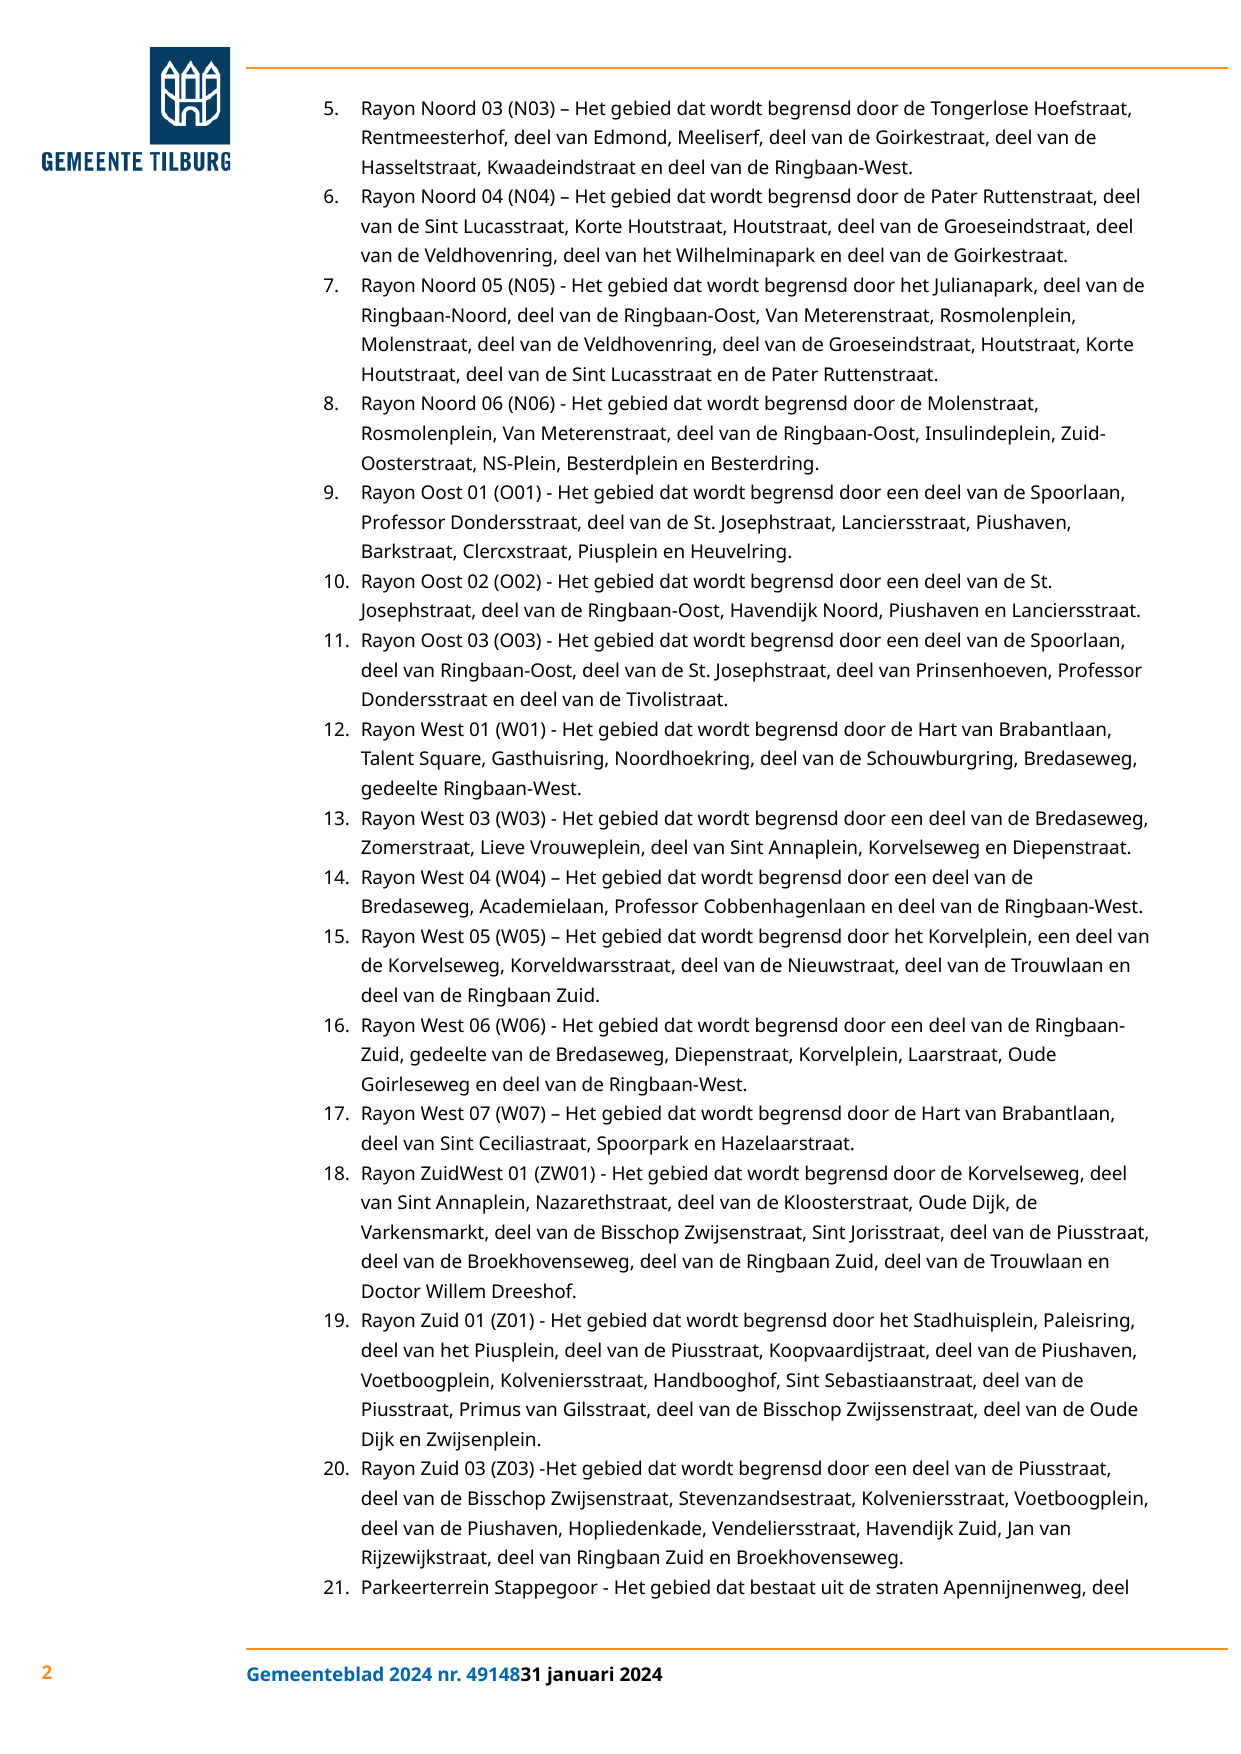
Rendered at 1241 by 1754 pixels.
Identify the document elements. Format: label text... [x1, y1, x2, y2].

list Rayon West 05 (W05) – Het gebied dat wordt begrensd door het Korvelplein, een deel van de Korvelseweg, Korveldwarsstraat, deel van de Nieuwstraat, deel van de Trouwlaan en deel van de Ringbaan Zuid. [323, 923, 1152, 1008]
list Rayon Oost 03 (O03) - Het gebied dat wordt begrensd door een deel van de Spoorlaan, deel van Ringbaan-Oost, deel van de St. Josephstraat, deel van Prinsenhoeven, Professor Dondersstraat en deel van de Tivolistraat. [323, 627, 1152, 712]
list Rayon Oost 02 (O02) - Het gebied dat wordt begrensd door een deel van de St. Josephstraat, deel van de Ringbaan-Oost, Havendijk Noord, Piushaven en Lanciersstraat. [323, 568, 1152, 623]
list Rayon ZuidWest 01 (ZW01) - Het gebied dat wordt begrensd door de Korvelseweg, deel van Sint Annaplein, Nazarethstraat, deel van de Kloosterstraat, Oude Dijk, de Varkensmarkt, deel van de Bisschop Zwijsenstraat, Sint Jorisstraat, deel van de Piusstraat, deel van de Broekhovenseweg, deel van de Ringbaan Zuid, deel van de Trouwlaan en Doctor Willem Dreeshof. [323, 1160, 1152, 1304]
list Parkeerterrein Stappegoor - Het gebied dat bestaat uit de straten Apennijnenweg, deel [323, 1574, 1152, 1600]
list Rayon Zuid 01 (Z01) - Het gebied dat wordt begrensd door het Stadhuisplein, Paleisring, deel van het Piusplein, deel van de Piusstraat, Koopvaardijstraat, deel van de Piushaven, Voetboogplein, Kolveniersstraat, Handbooghof, Sint Sebastiaanstraat, deel van de Piusstraat, Primus van Gilsstraat, deel van de Bisschop Zwijssenstraat, deel van de Oude Dijk en Zwijsenplein. [323, 1308, 1152, 1452]
list Rayon Zuid 03 (Z03) -Het gebied dat wordt begrensd door een deel van de Piusstraat, deel van de Bisschop Zwijsenstraat, Stevenzandsestraat, Kolveniersstraat, Voetboogplein, deel van de Piushaven, Hopliedenkade, Vendeliersstraat, Havendijk Zuid, Jan van Rijzewijkstraat, deel van Ringbaan Zuid en Broekhovenseweg. [323, 1456, 1152, 1570]
list Rayon West 07 (W07) – Het gebied dat wordt begrensd door de Hart van Brabantlaan, deel van Sint Ceciliastraat, Spoorpark en Hazelaarstraat. [323, 1101, 1152, 1156]
list Rayon Noord 05 (N05) - Het gebied dat wordt begrensd door het Julianapark, deel van de Ringbaan-Noord, deel van de Ringbaan-Oost, Van Meterenstraat, Rosmolenplein, Molenstraat, deel van de Veldhovenring, deel van de Groeseindstraat, Houtstraat, Korte Houtstraat, deel van de Sint Lucasstraat en de Pater Ruttenstraat. [323, 272, 1152, 387]
list Rayon West 01 (W01) - Het gebied dat wordt begrensd door de Hart van Brabantlaan, Talent Square, Gasthuisring, Noordhoekring, deel van de Schouwburgring, Bredaseweg, gedeelte Ringbaan-West. [323, 716, 1152, 801]
list Rayon West 06 (W06) - Het gebied dat wordt begrensd door een deel van de Ringbaan-Zuid, gedeelte van de Bredaseweg, Diepenstraat, Korvelplein, Laarstraat, Oude Goirleseweg en deel van de Ringbaan-West. [323, 1012, 1152, 1097]
list Rayon Noord 03 (N03) – Het gebied dat wordt begrensd door de Tongerlose Hoefstraat, Rentmeesterhof, deel van Edmond, Meeliserf, deel van de Goirkestraat, deel van de Hasseltstraat, Kwaadeindstraat en deel van de Ringbaan-West. [323, 95, 1152, 180]
list Rayon Noord 04 (N04) – Het gebied dat wordt begrensd door de Pater Ruttenstraat, deel van de Sint Lucasstraat, Korte Houtstraat, Houtstraat, deel van de Groeseindstraat, deel van de Veldhovenring, deel van het Wilhelminapark en deel van de Goirkestraat. [323, 183, 1152, 268]
picture [41, 47, 231, 172]
list Rayon West 04 (W04) – Het gebied dat wordt begrensd door een deel van de Bredaseweg, Academielaan, Professor Cobbenhagenlaan en deel van de Ringbaan-West. [323, 864, 1152, 919]
list Rayon Noord 06 (N06) - Het gebied dat wordt begrensd door de Molenstraat, Rosmolenplein, Van Meterenstraat, deel van de Ringbaan-Oost, Insulindeplein, Zuid-Oosterstraat, NS-Plein, Besterdplein en Besterdring. [323, 391, 1152, 476]
list Rayon Oost 01 (O01) - Het gebied dat wordt begrensd door een deel van de Spoorlaan, Professor Dondersstraat, deel van de St. Josephstraat, Lanciersstraat, Piushaven, Barkstraat, Clercxstraat, Piusplein en Heuvelring. [323, 479, 1152, 564]
list Rayon West 03 (W03) - Het gebied dat wordt begrensd door een deel van de Bredaseweg, Zomerstraat, Lieve Vrouweplein, deel van Sint Annaplein, Korvelseweg en Diepenstraat. [323, 805, 1152, 860]
